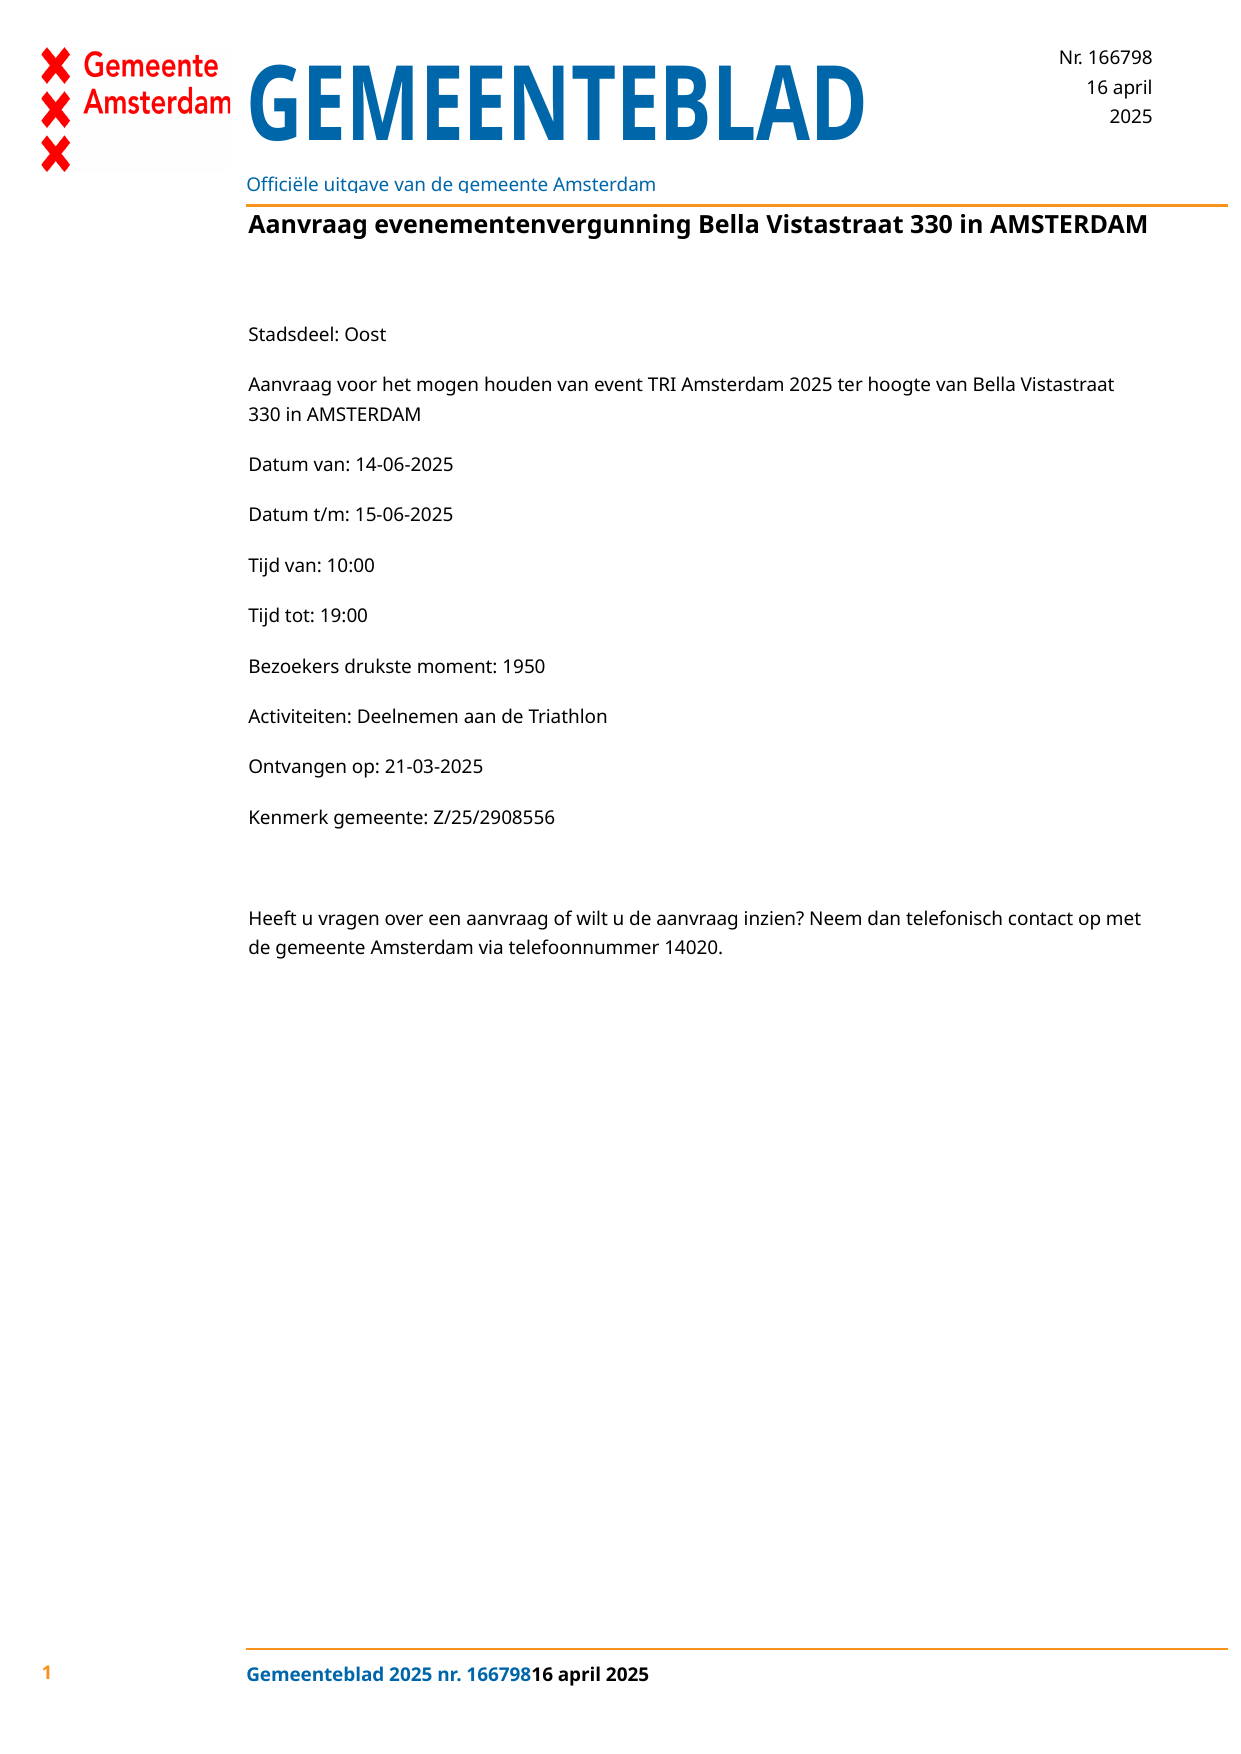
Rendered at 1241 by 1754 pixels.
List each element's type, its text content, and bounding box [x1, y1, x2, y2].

text Stadsdeel: Oost [248, 321, 1152, 346]
text Activiteiten: Deelnemen aan de Triathlon [248, 703, 1152, 729]
text Heeft u vragen over een aanvraag of wilt u de aanvraag inzien? Neem dan telefonisch contact op met de gemeente Amsterdam via telefoonnummer 14020. [248, 905, 1152, 960]
text Aanvraag evenementenvergunning Bella Vistastraat 330 in AMSTERDAM [248, 207, 1152, 241]
text Tijd tot: 19:00 [248, 602, 1152, 628]
text Datum van: 14-06-2025 [248, 451, 1152, 477]
text Aanvraag voor het mogen houden van event TRI Amsterdam 2025 ter hoogte van Bella Vistastraat 330 in AMSTERDAM [248, 371, 1152, 426]
text Bezoekers drukste moment: 1950 [248, 653, 1152, 678]
picture [41, 47, 231, 172]
text Kenmerk gemeente: Z/25/2908556 [248, 804, 1152, 830]
text Ontvangen op: 21-03-2025 [248, 754, 1152, 779]
text Datum t/m: 15-06-2025 [248, 502, 1152, 527]
text Tijd van: 10:00 [248, 552, 1152, 578]
